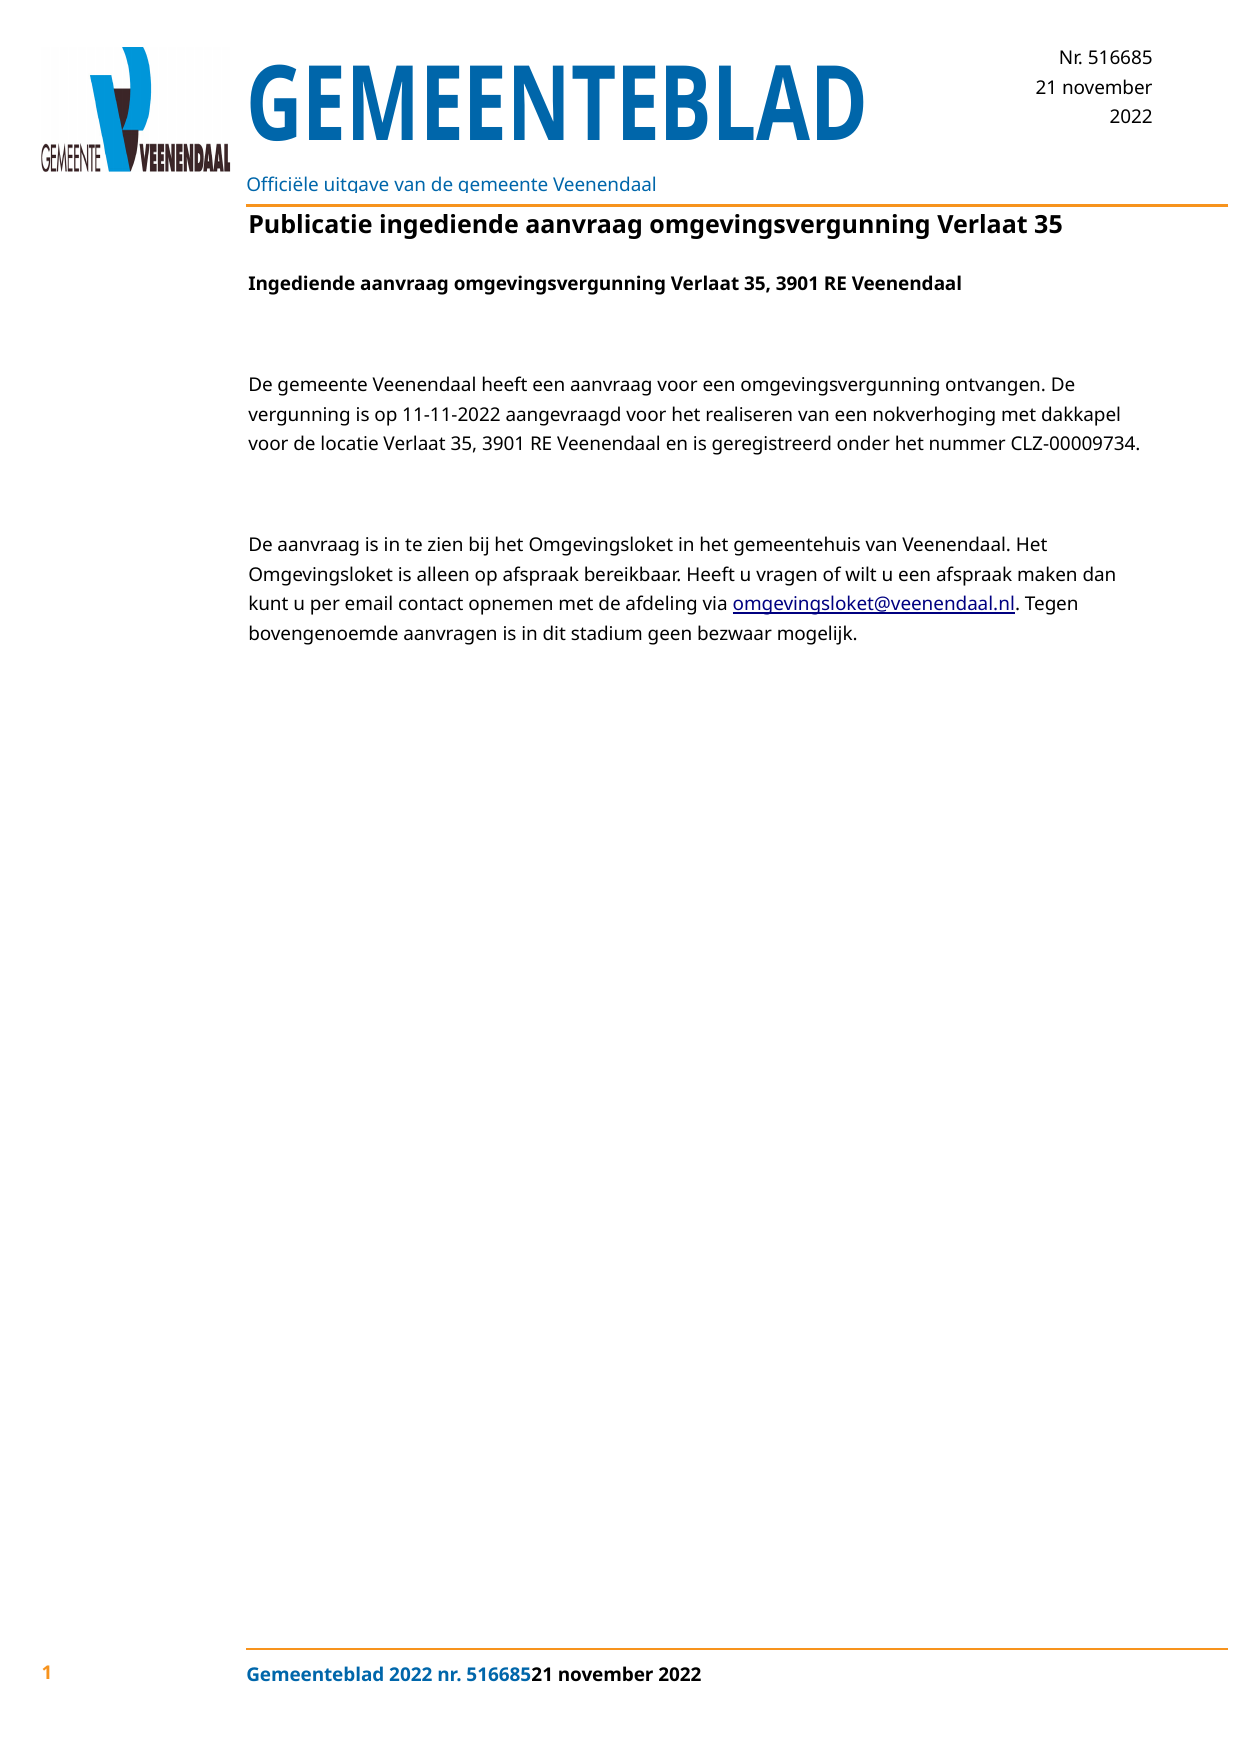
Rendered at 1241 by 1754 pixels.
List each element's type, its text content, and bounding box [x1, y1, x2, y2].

text Ingediende aanvraag omgevingsvergunning Verlaat 35, 3901 RE Veenendaal [248, 270, 1152, 296]
text Publicatie ingediende aanvraag omgevingsvergunning Verlaat 35 [248, 207, 1152, 241]
text De gemeente Veenendaal heeft een aanvraag voor een omgevingsvergunning ontvangen. De vergunning is op 11-11-2022 aangevraagd voor het realiseren van een nokverhoging met dakkapel voor de locatie Verlaat 35, 3901 RE Veenendaal en is geregistreerd onder het nummer CLZ-00009734. [248, 371, 1152, 456]
text De aanvraag is in te zien bij het Omgevingsloket in het gemeentehuis van Veenendaal. Het Omgevingsloket is alleen op afspraak bereikbaar. Heeft u vragen of wilt u een afspraak maken dan kunt u per email contact opnemen met de afdeling via omgevingsloket@veenendaal.nl. Tegen bovengenoemde aanvragen is in dit stadium geen bezwaar mogelijk. [248, 531, 1152, 646]
picture [123, 47, 231, 172]
picture [41, 47, 130, 172]
